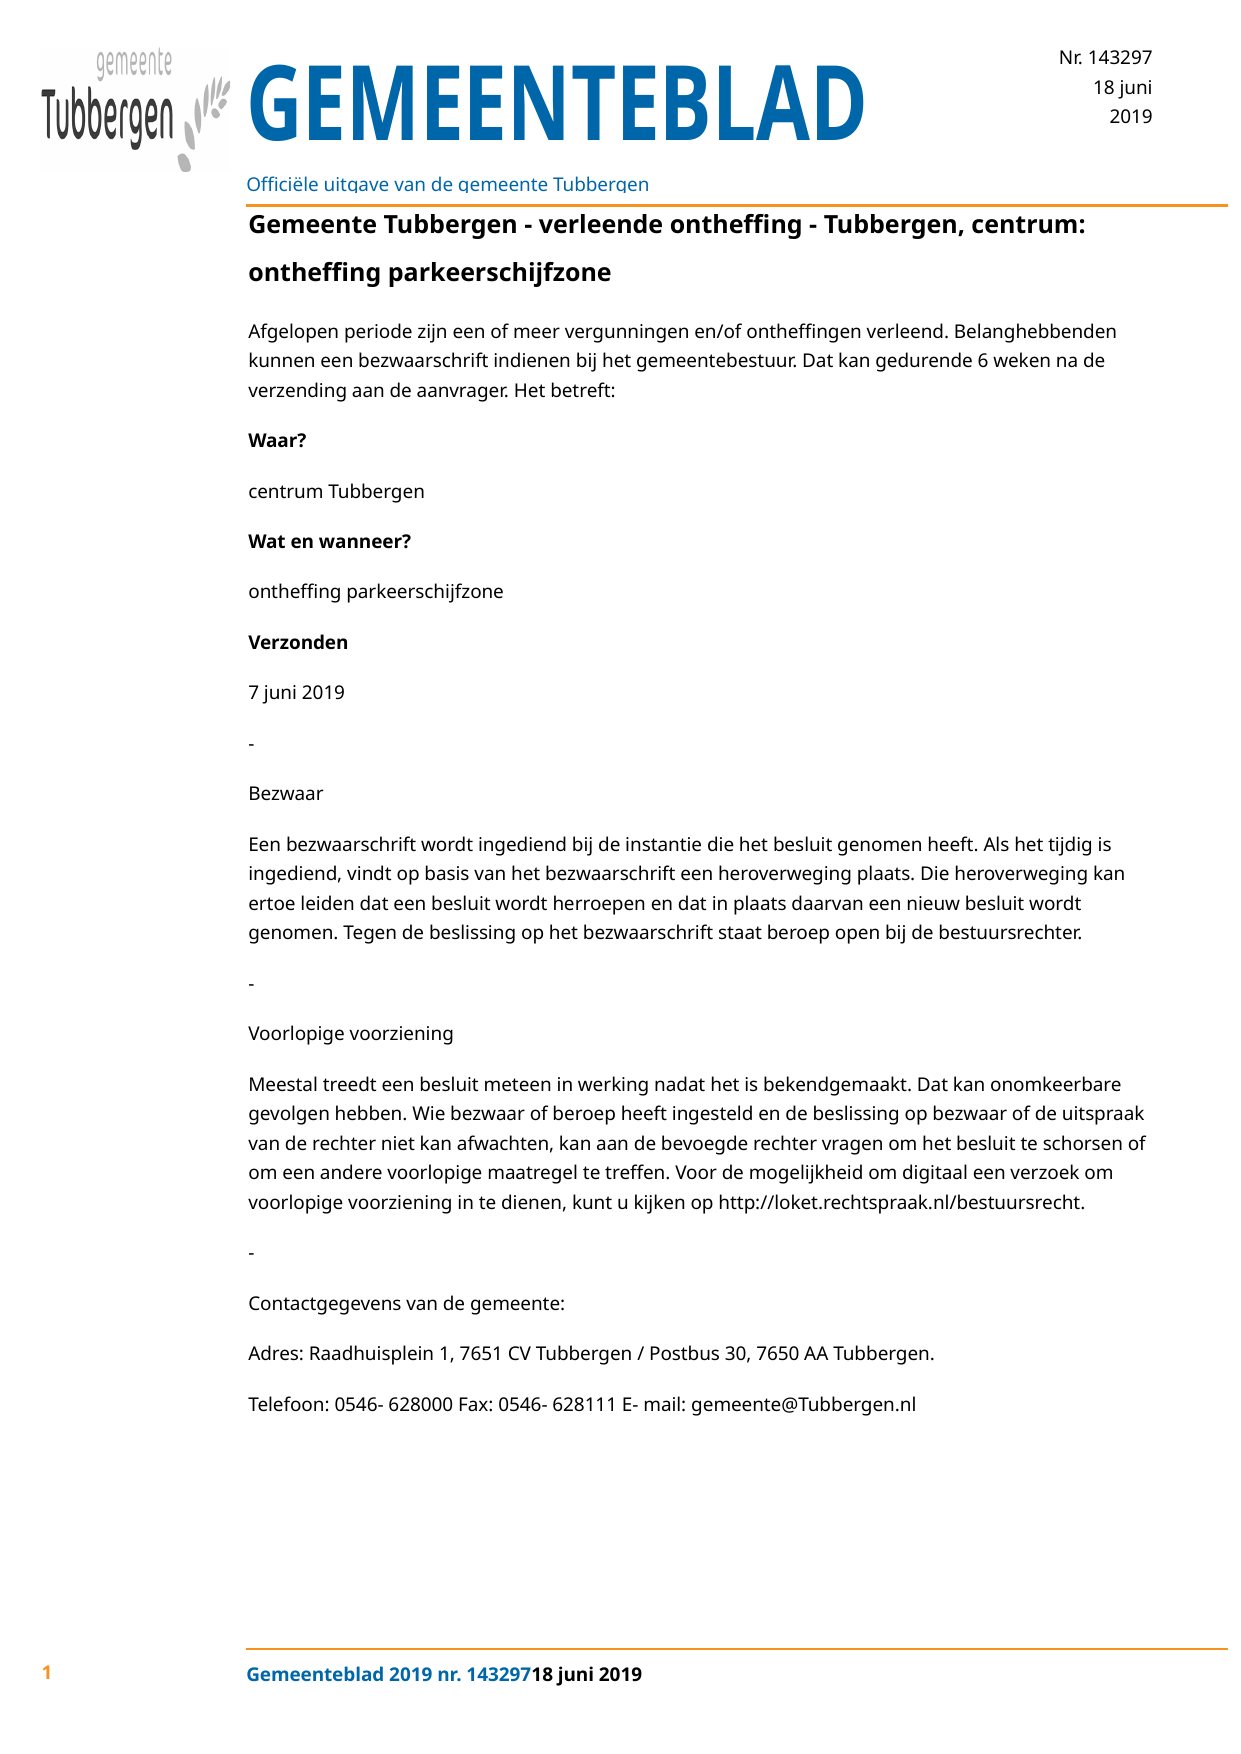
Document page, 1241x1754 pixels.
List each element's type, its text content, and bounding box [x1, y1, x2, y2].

text Waar? [248, 427, 1152, 453]
text ontheffing parkeerschijfzone [248, 579, 1152, 604]
text Voorlopige voorziening [248, 1020, 1152, 1046]
text - [248, 730, 1152, 756]
text Gemeente Tubbergen - verleende ontheffing - Tubbergen, centrum: ontheffing parkeerschijfzone [248, 207, 1152, 288]
text Verzonden [248, 629, 1152, 655]
text - [248, 970, 1152, 996]
text Bezwaar [248, 780, 1152, 806]
text Afgelopen periode zijn een of meer vergunningen en/of ontheffingen verleend. Belanghebbenden kunnen een bezwaarschrift indienen bij het gemeentebestuur. Dat kan gedurende 6 weken na de verzending aan de aanvrager. Het betreft: [248, 318, 1152, 403]
text Wat en wanneer? [248, 528, 1152, 554]
text centrum Tubbergen [248, 478, 1152, 504]
text Een bezwaarschrift wordt ingediend bij de instantie die het besluit genomen heeft. Als het tijdig is ingediend, vindt op basis van het bezwaarschrift een heroverweging plaats. Die heroverweging kan ertoe leiden dat een besluit wordt herroepen en dat in plaats daarvan een nieuw besluit wordt genomen. Tegen de beslissing op het bezwaarschrift staat beroep open bij de bestuursrechter. [248, 831, 1152, 945]
text Contactgegevens van de gemeente: [248, 1290, 1152, 1316]
text Adres: Raadhuisplein 1, 7651 CV Tubbergen / Postbus 30, 7650 AA Tubbergen. [248, 1340, 1152, 1366]
text Telefoon: 0546- 628000 Fax: 0546- 628111 E- mail: gemeente@Tubbergen.nl [248, 1391, 1152, 1417]
text - [248, 1239, 1152, 1265]
picture [41, 47, 231, 172]
text 7 juni 2019 [248, 679, 1152, 705]
text Meestal treedt een besluit meteen in werking nadat het is bekendgemaakt. Dat kan onomkeerbare gevolgen hebben. Wie bezwaar of beroep heeft ingesteld en de beslissing op bezwaar of de uitspraak van de rechter niet kan afwachten, kan aan de bevoegde rechter vragen om het besluit te schorsen of om een andere voorlopige maatregel te treffen. Voor de mogelijkheid om digitaal een verzoek om voorlopige voorziening in te dienen, kunt u kijken op http://loket.rechtspraak.nl/bestuursrecht. [248, 1071, 1152, 1215]
